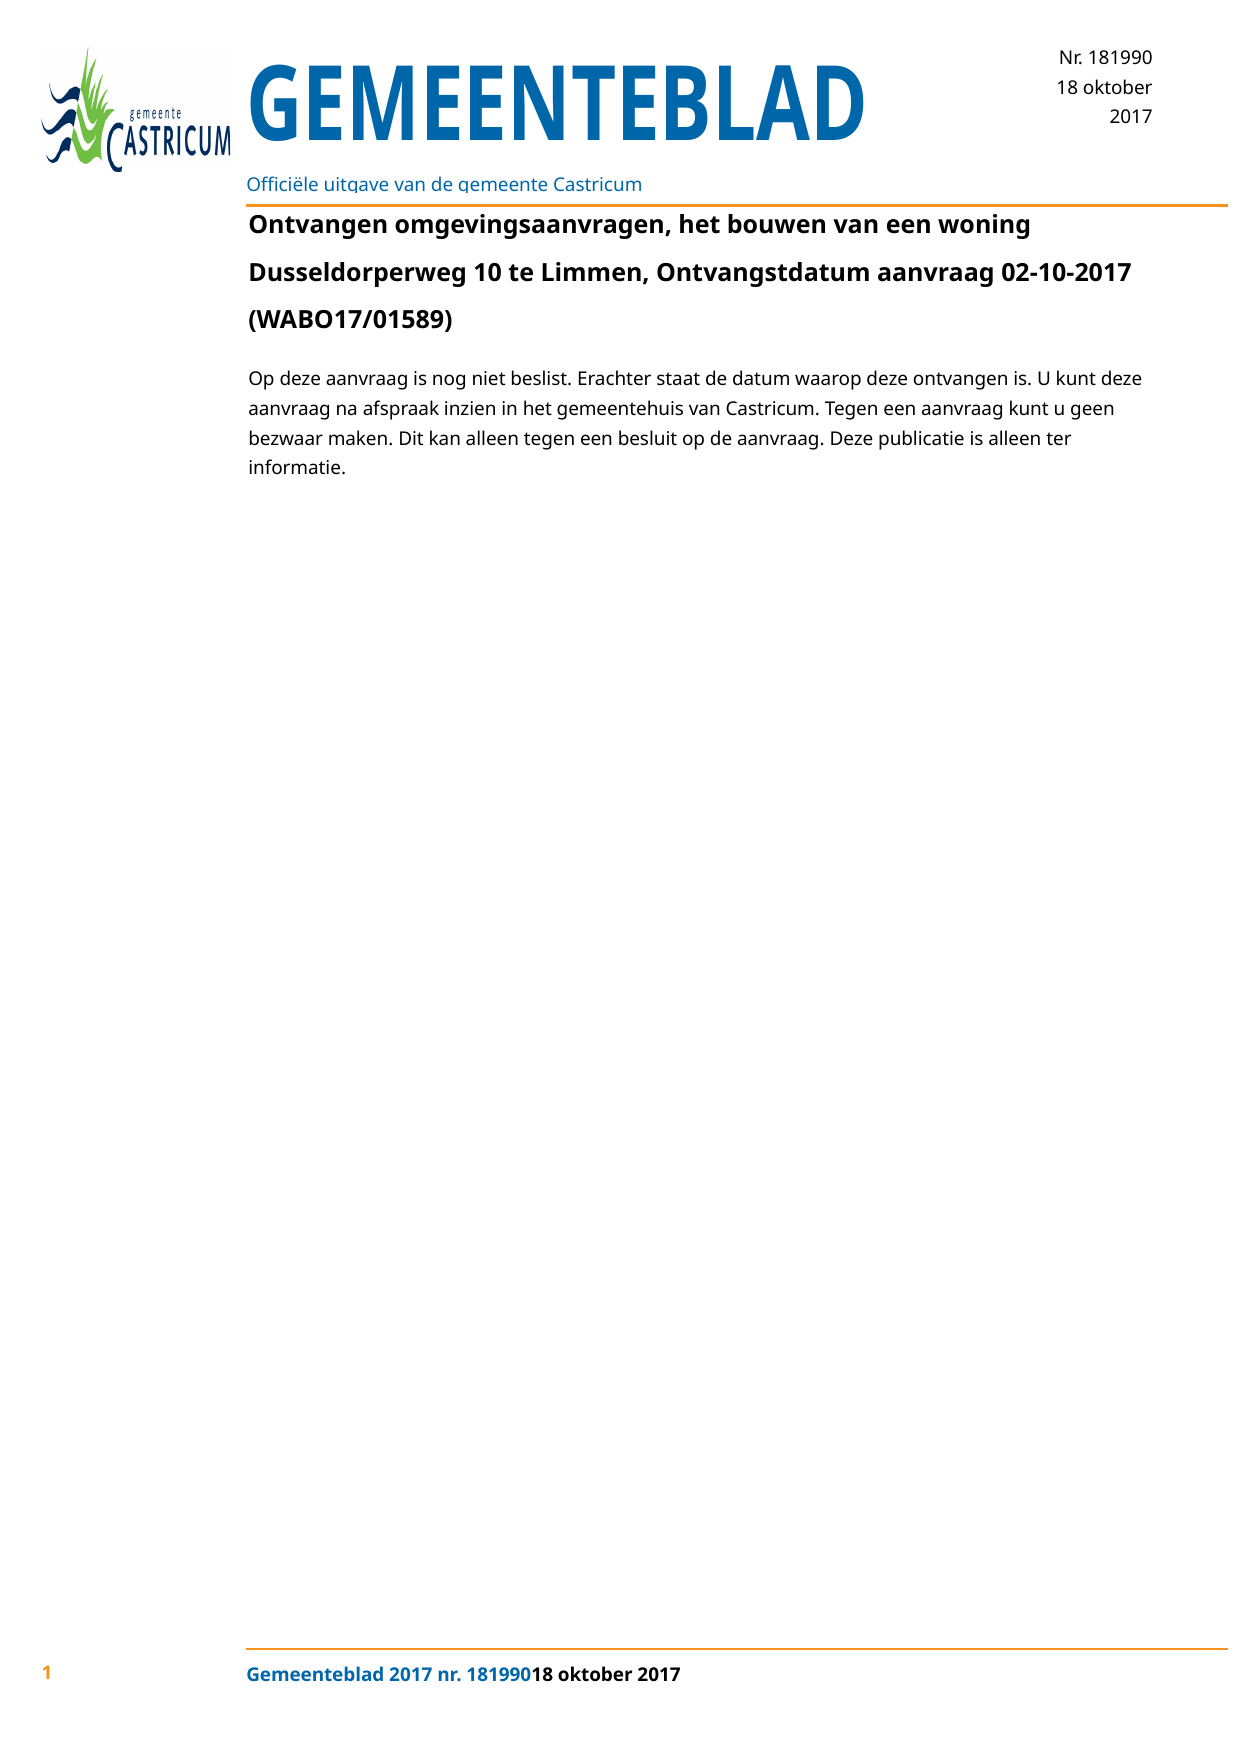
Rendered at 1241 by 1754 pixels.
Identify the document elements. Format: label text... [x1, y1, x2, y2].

text Op deze aanvraag is nog niet beslist. Erachter staat de datum waarop deze ontvangen is. U kunt deze aanvraag na afspraak inzien in het gemeentehuis van Castricum. Tegen een aanvraag kunt u geen bezwaar maken. Dit kan alleen tegen een besluit op de aanvraag. Deze publicatie is alleen ter informatie. [248, 366, 1152, 480]
picture [41, 47, 231, 172]
text Ontvangen omgevingsaanvragen, het bouwen van een woning Dusseldorperweg 10 te Limmen, Ontvangstdatum aanvraag 02-10-2017 (WABO17/01589) [248, 207, 1152, 336]
